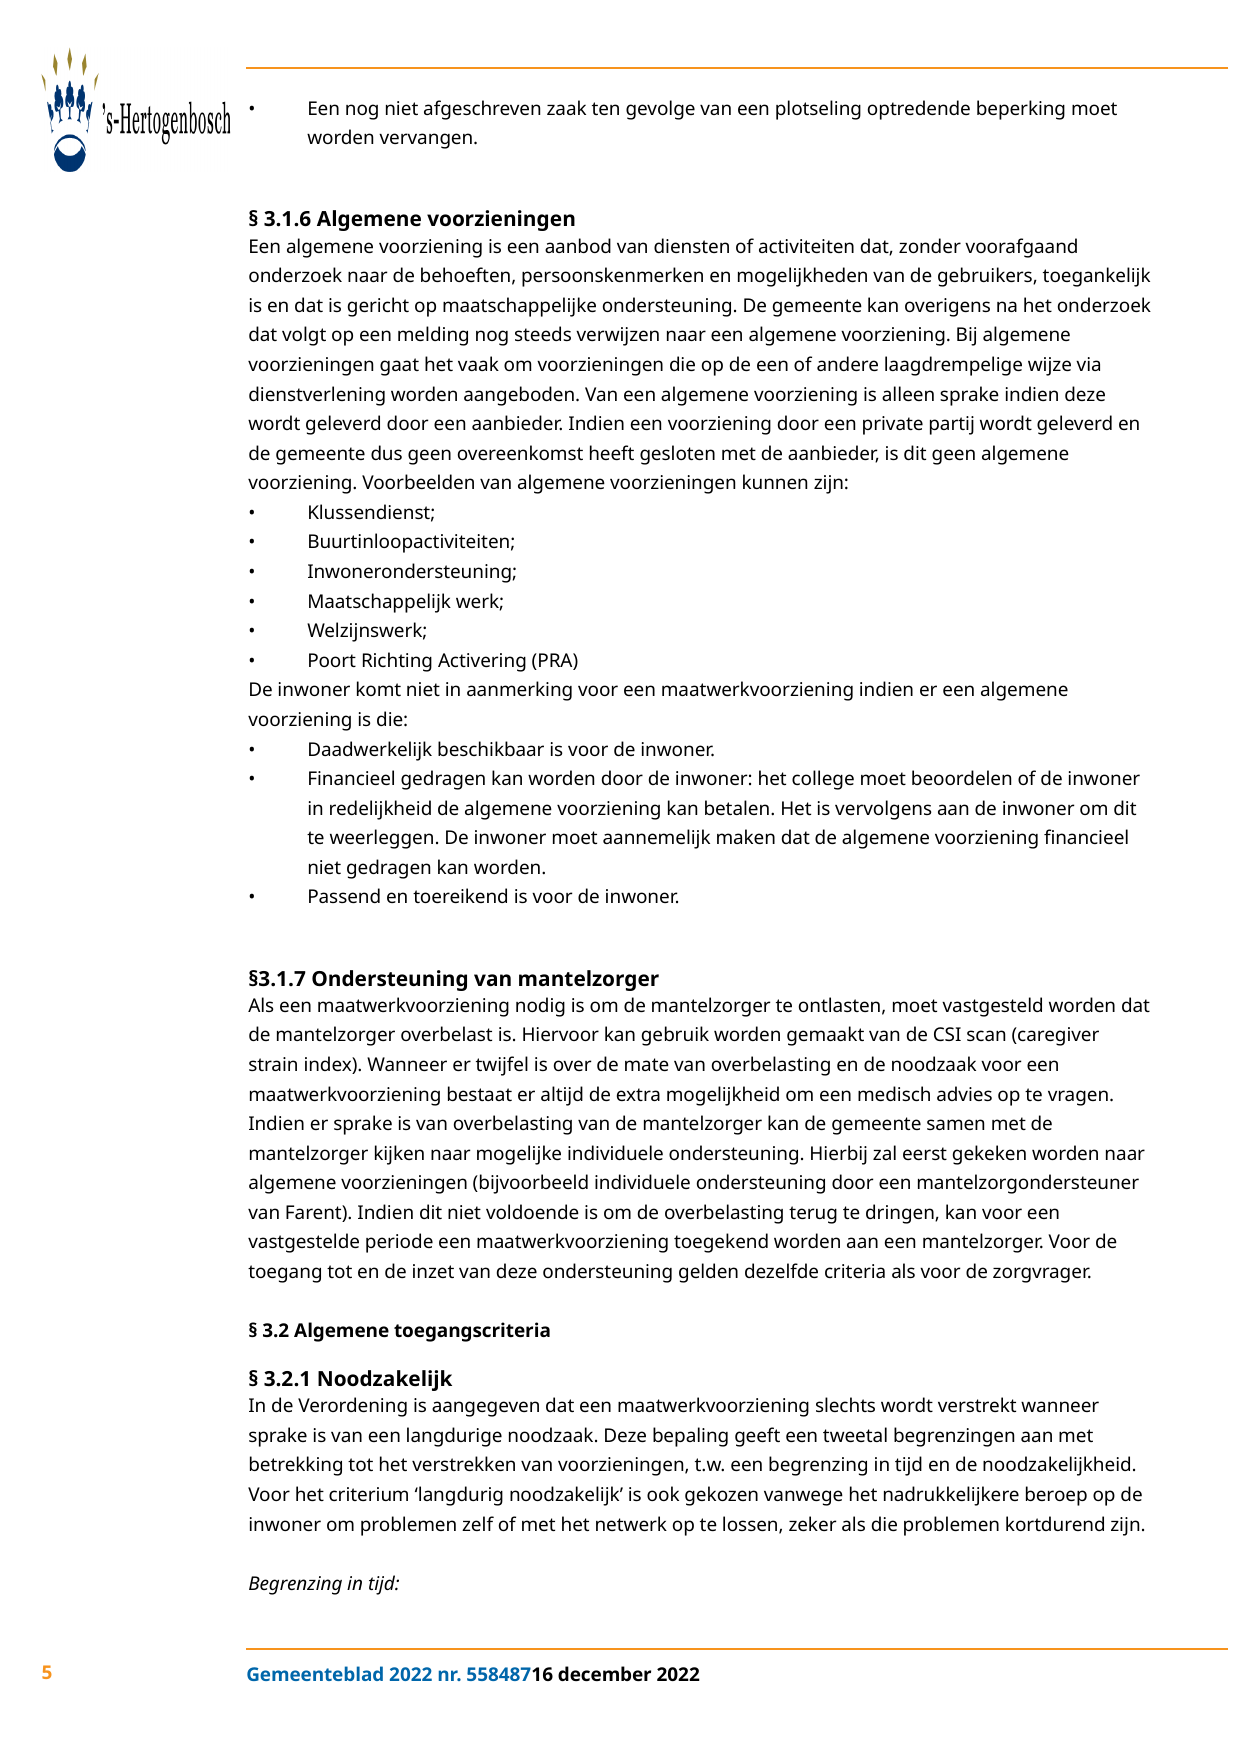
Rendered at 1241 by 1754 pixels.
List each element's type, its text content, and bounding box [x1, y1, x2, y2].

text Als een maatwerkvoorziening nodig is om de mantelzorger te ontlasten, moet vastgesteld worden dat de mantelzorger overbelast is. Hiervoor kan gebruik worden gemaakt van de CSI scan (caregiver strain index). Wanneer er twijfel is over de mate van overbelasting en de noodzaak voor een maatwerkvoorziening bestaat er altijd de extra mogelijkheid om een medisch advies op te vragen. Indien er sprake is van overbelasting van de mantelzorger kan de gemeente samen met de mantelzorger kijken naar mogelijke individuele ondersteuning. Hierbij zal eerst gekeken worden naar algemene voorzieningen (bijvoorbeeld individuele ondersteuning door een mantelzorgondersteuner van Farent). Indien dit niet voldoende is om de overbelasting terug te dringen, kan voor een vastgestelde periode een maatwerkvoorziening toegekend worden aan een mantelzorger. Voor de toegang tot en de inzet van deze ondersteuning gelden dezelfde criteria als voor de zorgvrager. [248, 992, 1152, 1284]
list Welzijnswerk; [248, 617, 1152, 643]
list Poort Richting Activering (PRA) [248, 647, 1152, 673]
list Passend en toereikend is voor de inwoner. [248, 884, 1152, 909]
text § 3.2 Algemene toegangscriteria [248, 1317, 1152, 1343]
list Daadwerkelijk beschikbaar is voor de inwoner. [248, 736, 1152, 761]
text § 3.2.1 Noodzakelijk [248, 1364, 1152, 1392]
text De inwoner komt niet in aanmerking voor een maatwerkvoorziening indien er een algemene voorziening is die: [248, 677, 1152, 732]
text § 3.1.6 Algemene voorzieningen [248, 204, 1152, 233]
list Buurtinloopactiviteiten; [248, 529, 1152, 554]
list Inwonerondersteuning; [248, 558, 1152, 584]
text Begrenzing in tijd: [248, 1570, 1152, 1596]
picture [41, 47, 231, 172]
text In de Verordening is aangegeven dat een maatwerkvoorziening slechts wordt verstrekt wanneer sprake is van een langdurige noodzaak. Deze bepaling geeft een tweetal begrenzingen aan met betrekking tot het verstrekken van voorzieningen, t.w. een begrenzing in tijd en de noodzakelijkheid. Voor het criterium ‘langdurig noodzakelijk’ is ook gekozen vanwege het nadrukkelijkere beroep op de inwoner om problemen zelf of met het netwerk op te lossen, zeker als die problemen kortdurend zijn. [248, 1392, 1152, 1537]
text §3.1.7 Ondersteuning van mantelzorger [248, 964, 1152, 992]
text Een algemene voorziening is een aanbod van diensten of activiteiten dat, zonder voorafgaand onderzoek naar de behoeften, persoonskenmerken en mogelijkheden van de gebruikers, toegankelijk is en dat is gericht op maatschappelijke ondersteuning. De gemeente kan overigens na het onderzoek dat volgt op een melding nog steeds verwijzen naar een algemene voorziening. Bij algemene voorzieningen gaat het vaak om voorzieningen die op de een of andere laagdrempelige wijze via dienstverlening worden aangeboden. Van een algemene voorziening is alleen sprake indien deze wordt geleverd door een aanbieder. Indien een voorziening door een private partij wordt geleverd en de gemeente dus geen overeenkomst heeft gesloten met de aanbieder, is dit geen algemene voorziening. Voorbeelden van algemene voorzieningen kunnen zijn: [248, 233, 1152, 495]
list Maatschappelijk werk; [248, 588, 1152, 613]
list Klussendienst; [248, 499, 1152, 525]
list Financieel gedragen kan worden door de inwoner: het college moet beoordelen of de inwoner in redelijkheid de algemene voorziening kan betalen. Het is vervolgens aan de inwoner om dit te weerleggen. De inwoner moet aannemelijk maken dat de algemene voorziening financieel niet gedragen kan worden. [248, 765, 1152, 880]
list Een nog niet afgeschreven zaak ten gevolge van een plotseling optredende beperking moet worden vervangen. [248, 95, 1152, 150]
